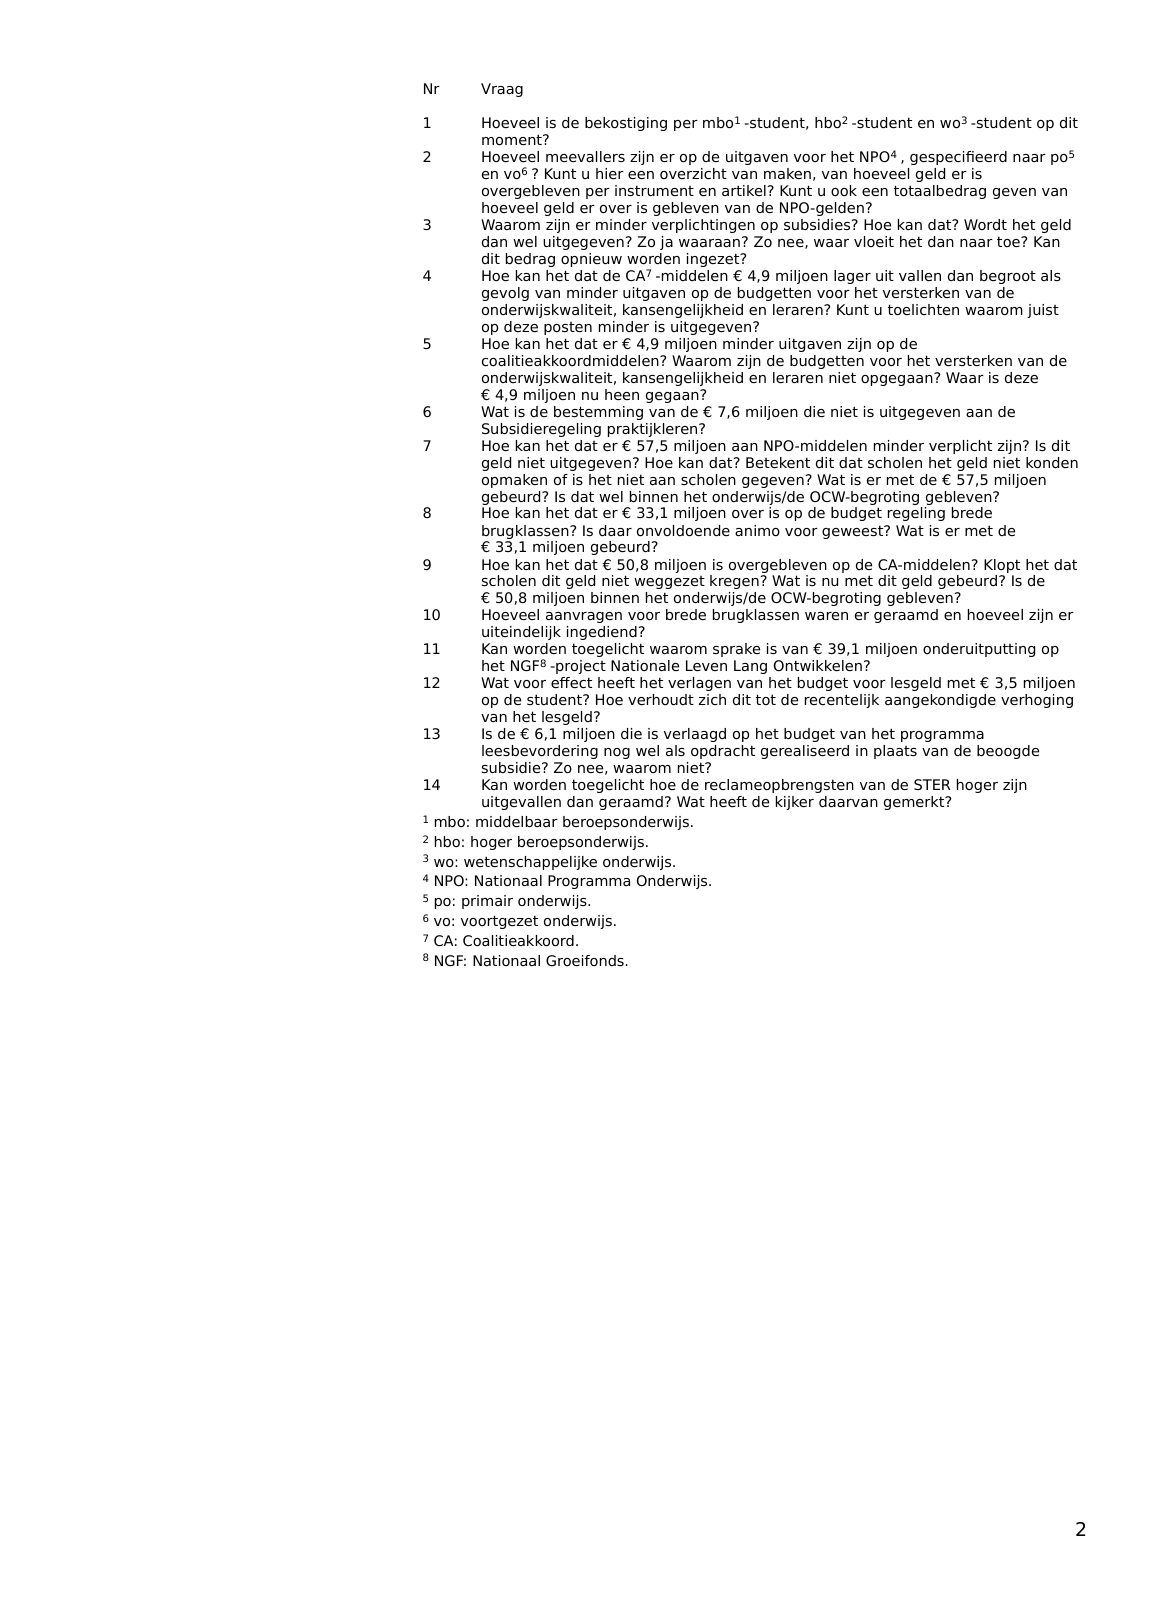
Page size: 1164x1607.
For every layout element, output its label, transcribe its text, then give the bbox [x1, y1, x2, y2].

table_cell 1 [422, 115, 475, 149]
table_cell 11 [422, 641, 475, 675]
table_cell Hoeveel aanvragen voor brede brugklassen waren er geraamd en hoeveel zijn er uiteindelijk ingediend? [475, 607, 1087, 641]
table_cell 6 [422, 404, 475, 437]
table_header Vraag [475, 81, 1087, 98]
table_cell Waarom zijn er minder verplichtingen op subsidies? Hoe kan dat? Wordt het geld dan wel uitgegeven? Zo ja waaraan? Zo nee, waar vloeit het dan naar toe? Kan dit bedrag opnieuw worden ingezet? [475, 217, 1087, 268]
table_cell 2 [422, 149, 475, 217]
table_cell 3 [422, 217, 475, 268]
table_cell Wat is de bestemming van de € 7,6 miljoen die niet is uitgegeven aan de Subsidieregeling praktijkleren? [475, 404, 1087, 437]
table_cell Wat voor effect heeft het verlagen van het budget voor lesgeld met € 3,5 miljoen op de student? Hoe verhoudt zich dit tot de recentelijk aangekondigde verhoging van het lesgeld? [475, 675, 1087, 726]
table_cell Hoeveel meevallers zijn er op de uitgaven voor het NPO4, gespecifieerd naar po5 en vo6? Kunt u hier een overzicht van maken, van hoeveel geld er is overgebleven per instrument en artikel? Kunt u ook een totaalbedrag geven van hoeveel geld er over is gebleven van de NPO-gelden? [475, 149, 1087, 217]
table_cell Hoe kan het dat er € 57,5 miljoen aan NPO-middelen minder verplicht zijn? Is dit geld niet uitgegeven? Hoe kan dat? Betekent dit dat scholen het geld niet konden opmaken of is het niet aan scholen gegeven? Wat is er met de € 57,5 miljoen gebeurd? Is dat wel binnen het onderwijs/de OCW-begroting gebleven? [475, 438, 1087, 505]
table_cell 8 [422, 505, 475, 556]
table_cell [475, 98, 1087, 115]
table_cell Hoeveel is de bekostiging per mbo1-student, hbo2-student en wo3-student op dit moment? [475, 115, 1087, 149]
table_cell Hoe kan het dat € 50,8 miljoen is overgebleven op de CA-middelen? Klopt het dat scholen dit geld niet weggezet kregen? Wat is nu met dit geld gebeurd? Is de € 50,8 miljoen binnen het onderwijs/de OCW-begroting gebleven? [475, 556, 1087, 607]
table_header Nr [422, 81, 475, 98]
table_cell 7 [422, 438, 475, 505]
table_cell 4 [422, 268, 475, 336]
table_cell Hoe kan het dat er € 4,9 miljoen minder uitgaven zijn op de coalitieakkoordmiddelen? Waarom zijn de budgetten voor het versterken van de onderwijskwaliteit, kansengelijkheid en leraren niet opgegaan? Waar is deze € 4,9 miljoen nu heen gegaan? [475, 336, 1087, 403]
table_cell 5 [422, 336, 475, 403]
table_cell 10 [422, 607, 475, 641]
table_cell 1 mbo: middelbaar beroepsonderwijs. 2 hbo: hoger beroepsonderwijs. 3 wo: wetenschappelijke onderwijs. 4 NPO: Nationaal Programma Onderwijs. 5 po: primair onderwijs. 6 vo: voortgezet onderwijs. 7 CA: Coalitieakkoord. 8 NGF: Nationaal Groeifonds. [422, 811, 1087, 969]
table_cell Is de € 6,1 miljoen die is verlaagd op het budget van het programma leesbevordering nog wel als opdracht gerealiseerd in plaats van de beoogde subsidie? Zo nee, waarom niet? [475, 726, 1087, 777]
table_cell Hoe kan het dat de CA7-middelen € 4,9 miljoen lager uit vallen dan begroot als gevolg van minder uitgaven op de budgetten voor het versterken van de onderwijskwaliteit, kansengelijkheid en leraren? Kunt u toelichten waarom juist op deze posten minder is uitgegeven? [475, 268, 1087, 336]
table_cell 9 [422, 556, 475, 607]
table_cell 13 [422, 726, 475, 777]
table_cell [422, 98, 475, 115]
table_cell Kan worden toegelicht waarom sprake is van € 39,1 miljoen onderuitputting op het NGF8-project Nationale Leven Lang Ontwikkelen? [475, 641, 1087, 675]
table_cell Hoe kan het dat er € 33,1 miljoen over is op de budget regeling brede brugklassen? Is daar onvoldoende animo voor geweest? Wat is er met de € 33,1 miljoen gebeurd? [475, 505, 1087, 556]
table_cell 14 [422, 777, 475, 811]
table_cell Kan worden toegelicht hoe de reclameopbrengsten van de STER hoger zijn uitgevallen dan geraamd? Wat heeft de kijker daarvan gemerkt? [475, 777, 1087, 811]
table_cell 12 [422, 675, 475, 726]
